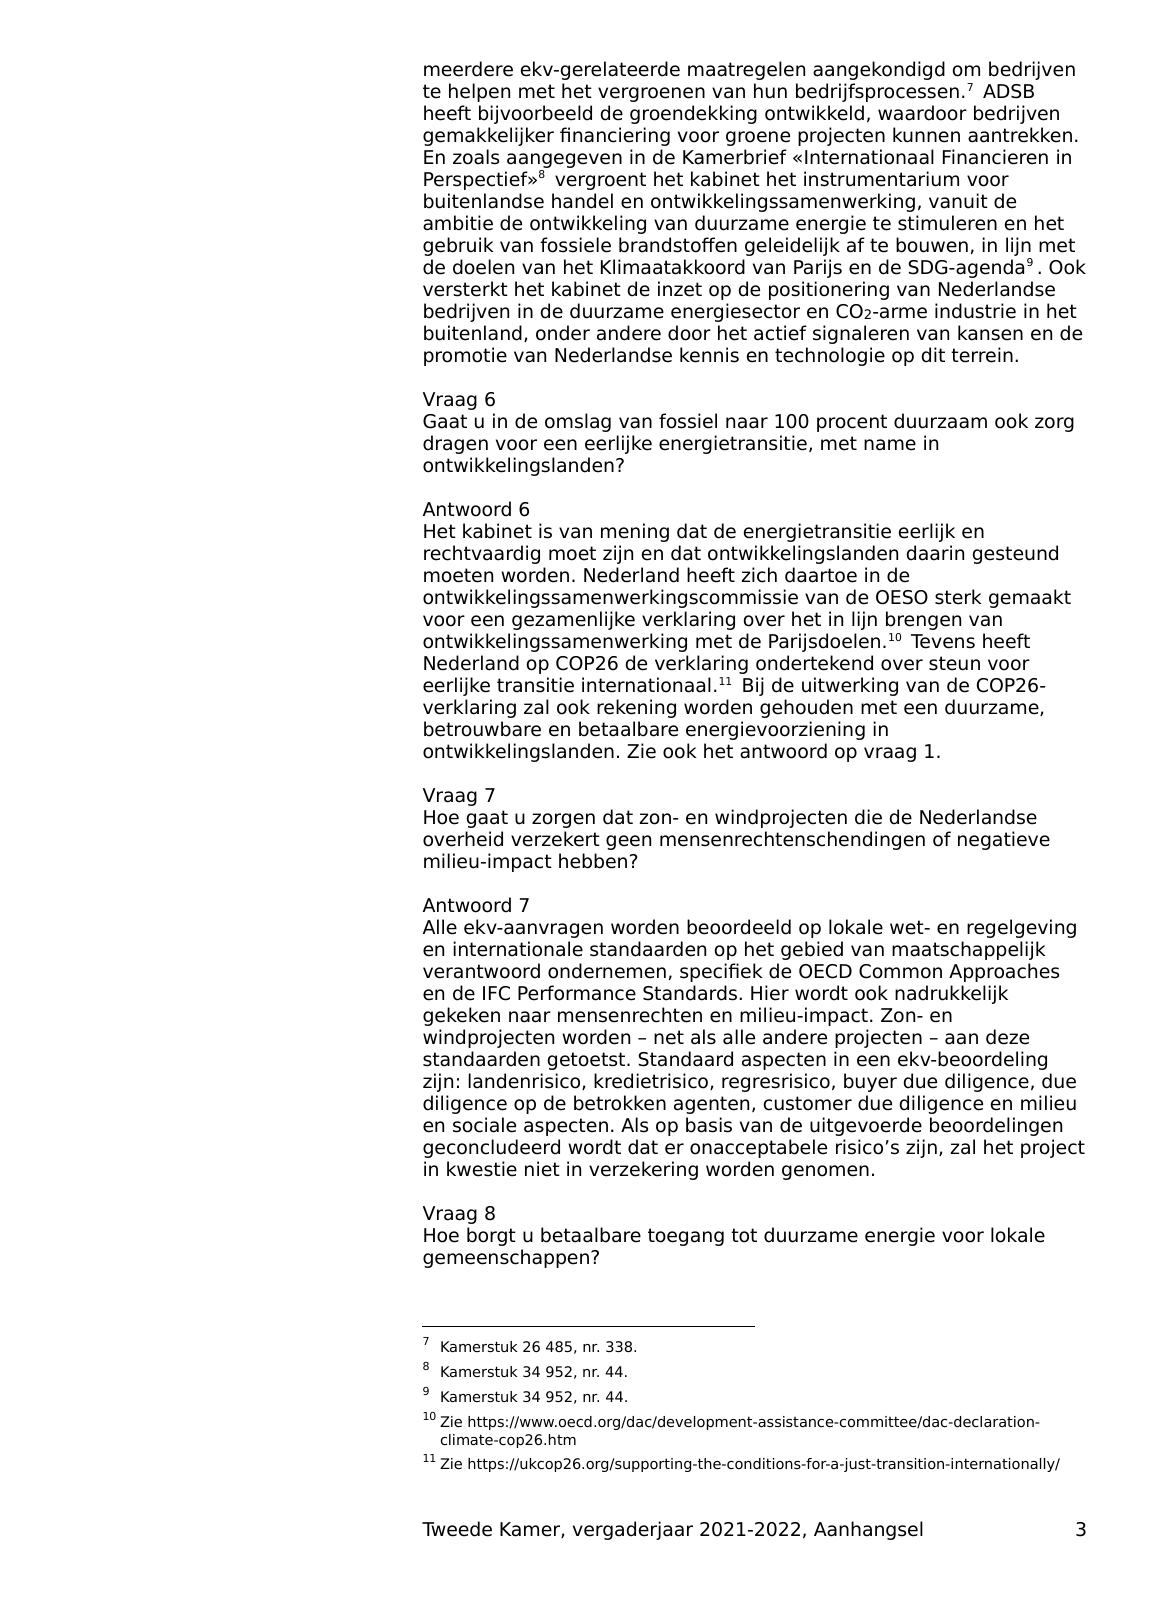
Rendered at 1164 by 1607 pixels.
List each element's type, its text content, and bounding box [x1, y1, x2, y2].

text Vraag 8 [422, 1203, 1087, 1225]
text Zie https://www.oecd.org/dac/development-assistance-committee/dac-declaration-climate-cop26.htm [422, 1410, 1087, 1449]
text Alle ekv-aanvragen worden beoordeeld op lokale wet- en regelgeving en internationale standaarden op het gebied van maatschappelijk verantwoord ondernemen, specifiek de OECD Common Approaches en de IFC Performance Standards. Hier wordt ook nadrukkelijk gekeken naar mensenrechten en milieu-impact. Zon- en windprojecten worden – net als alle andere projecten – aan deze standaarden getoetst. Standaard aspecten in een ekv-beoordeling zijn: landenrisico, kredietrisico, regresrisico, buyer due diligence, due diligence op de betrokken agenten, customer due diligence en milieu en sociale aspecten. Als op basis van de uitgevoerde beoordelingen geconcludeerd wordt dat er onacceptabele risico’s zijn, zal het project in kwestie niet in verzekering worden genomen. [422, 917, 1087, 1181]
text Kamerstuk 34 952, nr. 44. [422, 1360, 1087, 1382]
text Vraag 6 [422, 389, 1087, 411]
text Hoe borgt u betaalbare toegang tot duurzame energie voor lokale gemeenschappen? [422, 1225, 1087, 1269]
text Kamerstuk 26 485, nr. 338. [422, 1335, 1087, 1357]
text Antwoord 7 [422, 895, 1087, 917]
text Gaat u in de omslag van fossiel naar 100 procent duurzaam ook zorg dragen voor een eerlijke energietransitie, met name in ontwikkelingslanden? [422, 411, 1087, 477]
text Vraag 7 [422, 785, 1087, 807]
text Zie https://ukcop26.org/supporting-the-conditions-for-a-just-transition-internationally/ [422, 1452, 1087, 1474]
text meerdere ekv-gerelateerde maatregelen aangekondigd om bedrijven te helpen met het vergroenen van hun bedrijfsprocessen. ADSB heeft bijvoorbeeld de groendekking ontwikkeld, waardoor bedrijven gemakkelijker financiering voor groene projecten kunnen aantrekken. En zoals aangegeven in de Kamerbrief «Internationaal Financieren in Perspectief» vergroent het kabinet het instrumentarium voor buitenlandse handel en ontwikkelingssamenwerking, vanuit de ambitie de ontwikkeling van duurzame energie te stimuleren en het gebruik van fossiele brandstoffen geleidelijk af te bouwen, in lijn met de doelen van het Klimaatakkoord van Parijs en de SDG-agenda. Ook versterkt het kabinet de inzet op de positionering van Nederlandse bedrijven in de duurzame energiesector en CO2-arme industrie in het buitenland, onder andere door het actief signaleren van kansen en de promotie van Nederlandse kennis en technologie op dit terrein. [422, 59, 1087, 367]
text Kamerstuk 34 952, nr. 44. [422, 1385, 1087, 1407]
text Antwoord 6 [422, 499, 1087, 521]
text Het kabinet is van mening dat de energietransitie eerlijk en rechtvaardig moet zijn en dat ontwikkelingslanden daarin gesteund moeten worden. Nederland heeft zich daartoe in de ontwikkelingssamenwerkingscommissie van de OESO sterk gemaakt voor een gezamenlijke verklaring over het in lijn brengen van ontwikkelingssamenwerking met de Parijsdoelen. Tevens heeft Nederland op COP26 de verklaring ondertekend over steun voor eerlijke transitie internationaal. Bij de uitwerking van de COP26-verklaring zal ook rekening worden gehouden met een duurzame, betrouwbare en betaalbare energievoorziening in ontwikkelingslanden. Zie ook het antwoord op vraag 1. [422, 521, 1087, 763]
text Hoe gaat u zorgen dat zon- en windprojecten die de Nederlandse overheid verzekert geen mensenrechtenschendingen of negatieve milieu-impact hebben? [422, 807, 1087, 873]
